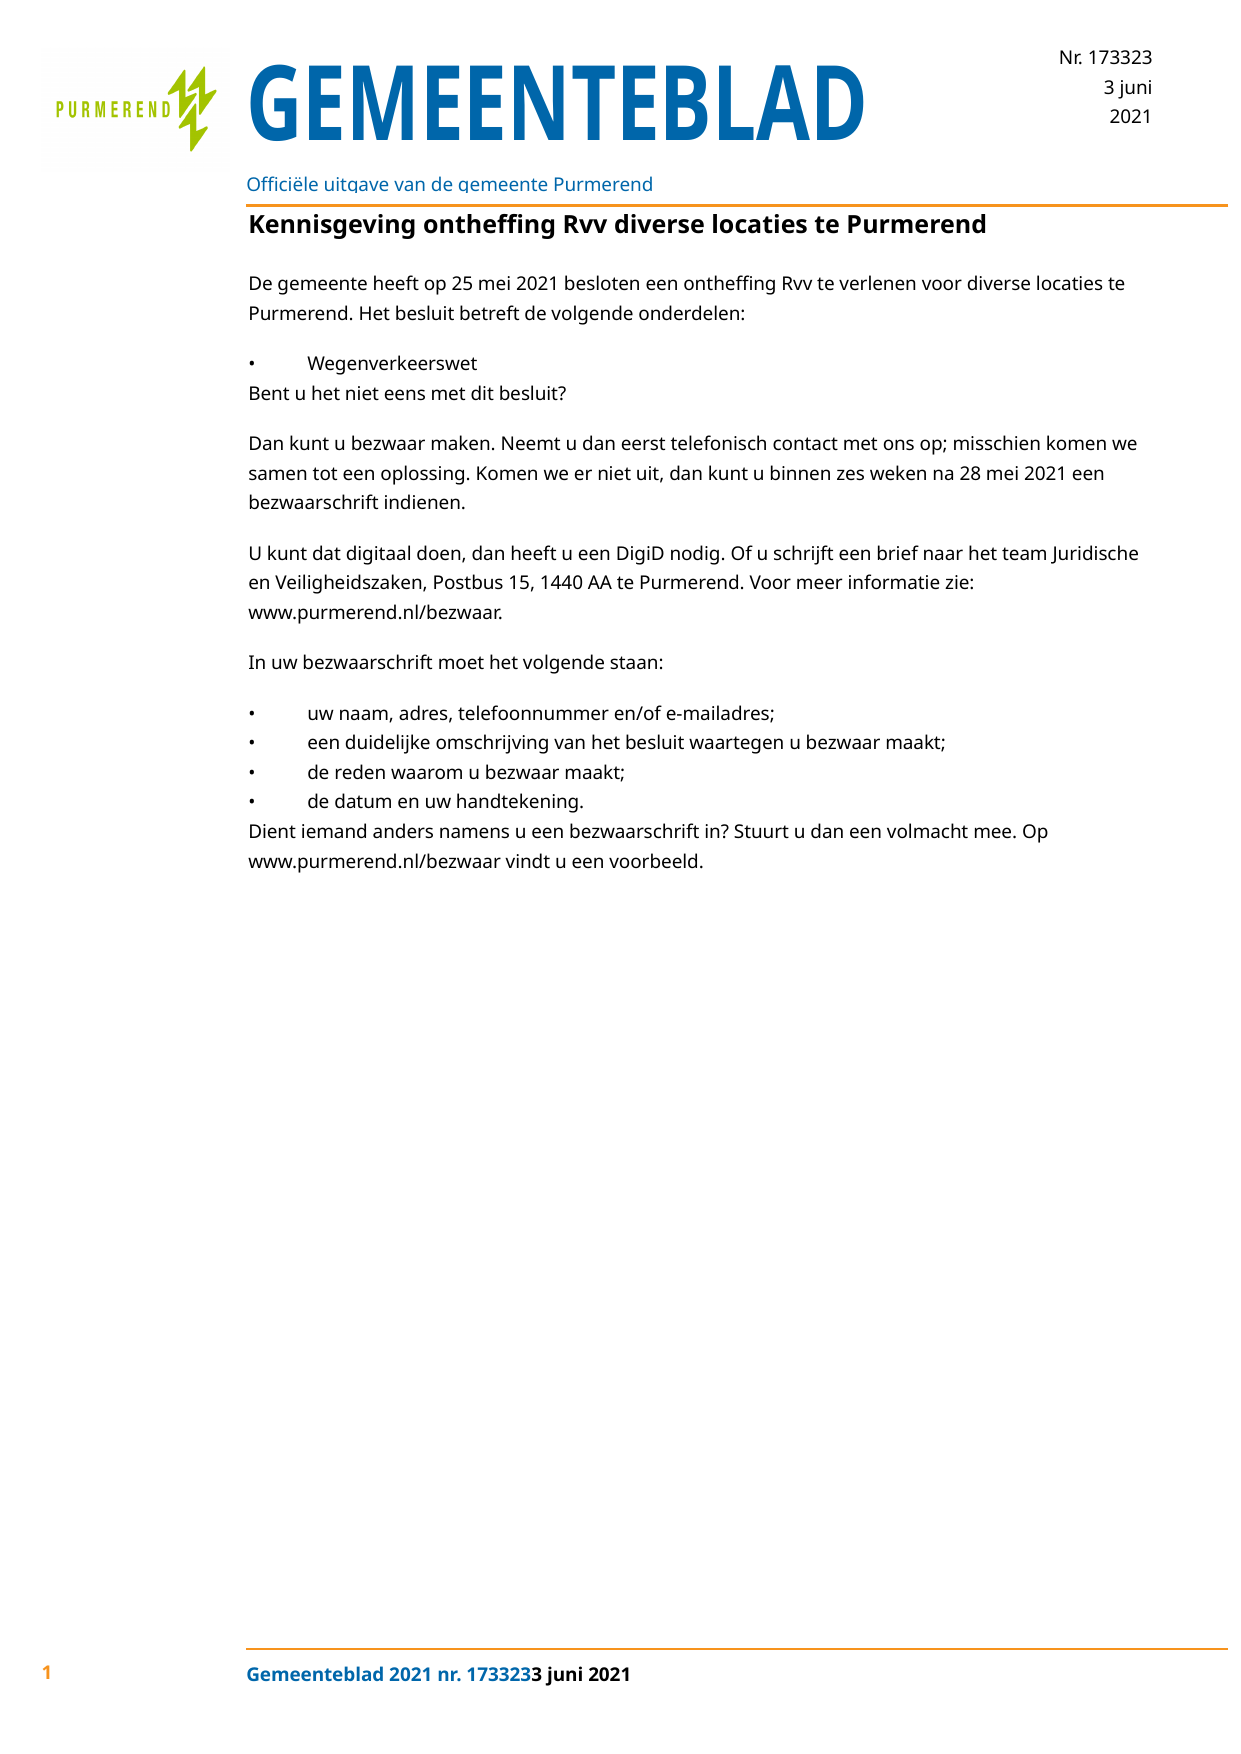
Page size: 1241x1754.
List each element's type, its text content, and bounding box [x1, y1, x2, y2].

picture [41, 47, 231, 172]
text Kennisgeving ontheffing Rvv diverse locaties te Purmerend [248, 207, 1152, 241]
list de reden waarom u bezwaar maakt; [248, 759, 1152, 785]
text Bent u het niet eens met dit besluit? [248, 380, 1152, 406]
list een duidelijke omschrijving van het besluit waartegen u bezwaar maakt; [248, 729, 1152, 755]
text In uw bezwaarschrift moet het volgende staan: [248, 649, 1152, 675]
list de datum en uw handtekening. [248, 789, 1152, 814]
list uw naam, adres, telefoonnummer en/of e-mailadres; [248, 700, 1152, 726]
text Dient iemand anders namens u een bezwaarschrift in? Stuurt u dan een volmacht mee. Op www.purmerend.nl/bezwaar vindt u een voorbeeld. [248, 818, 1152, 873]
text De gemeente heeft op 25 mei 2021 besloten een ontheffing Rvv te verlenen voor diverse locaties te Purmerend. Het besluit betreft de volgende onderdelen: [248, 270, 1152, 326]
text U kunt dat digitaal doen, dan heeft u een DigiD nodig. Of u schrijft een brief naar het team Juridische en Veiligheidszaken, Postbus 15, 1440 AA te Purmerend. Voor meer informatie zie: www.purmerend.nl/bezwaar. [248, 540, 1152, 625]
text Dan kunt u bezwaar maken. Neemt u dan eerst telefonisch contact met ons op; misschien komen we samen tot een oplossing. Komen we er niet uit, dan kunt u binnen zes weken na 28 mei 2021 een bezwaarschrift indienen. [248, 430, 1152, 515]
list Wegenverkeerswet [248, 350, 1152, 376]
